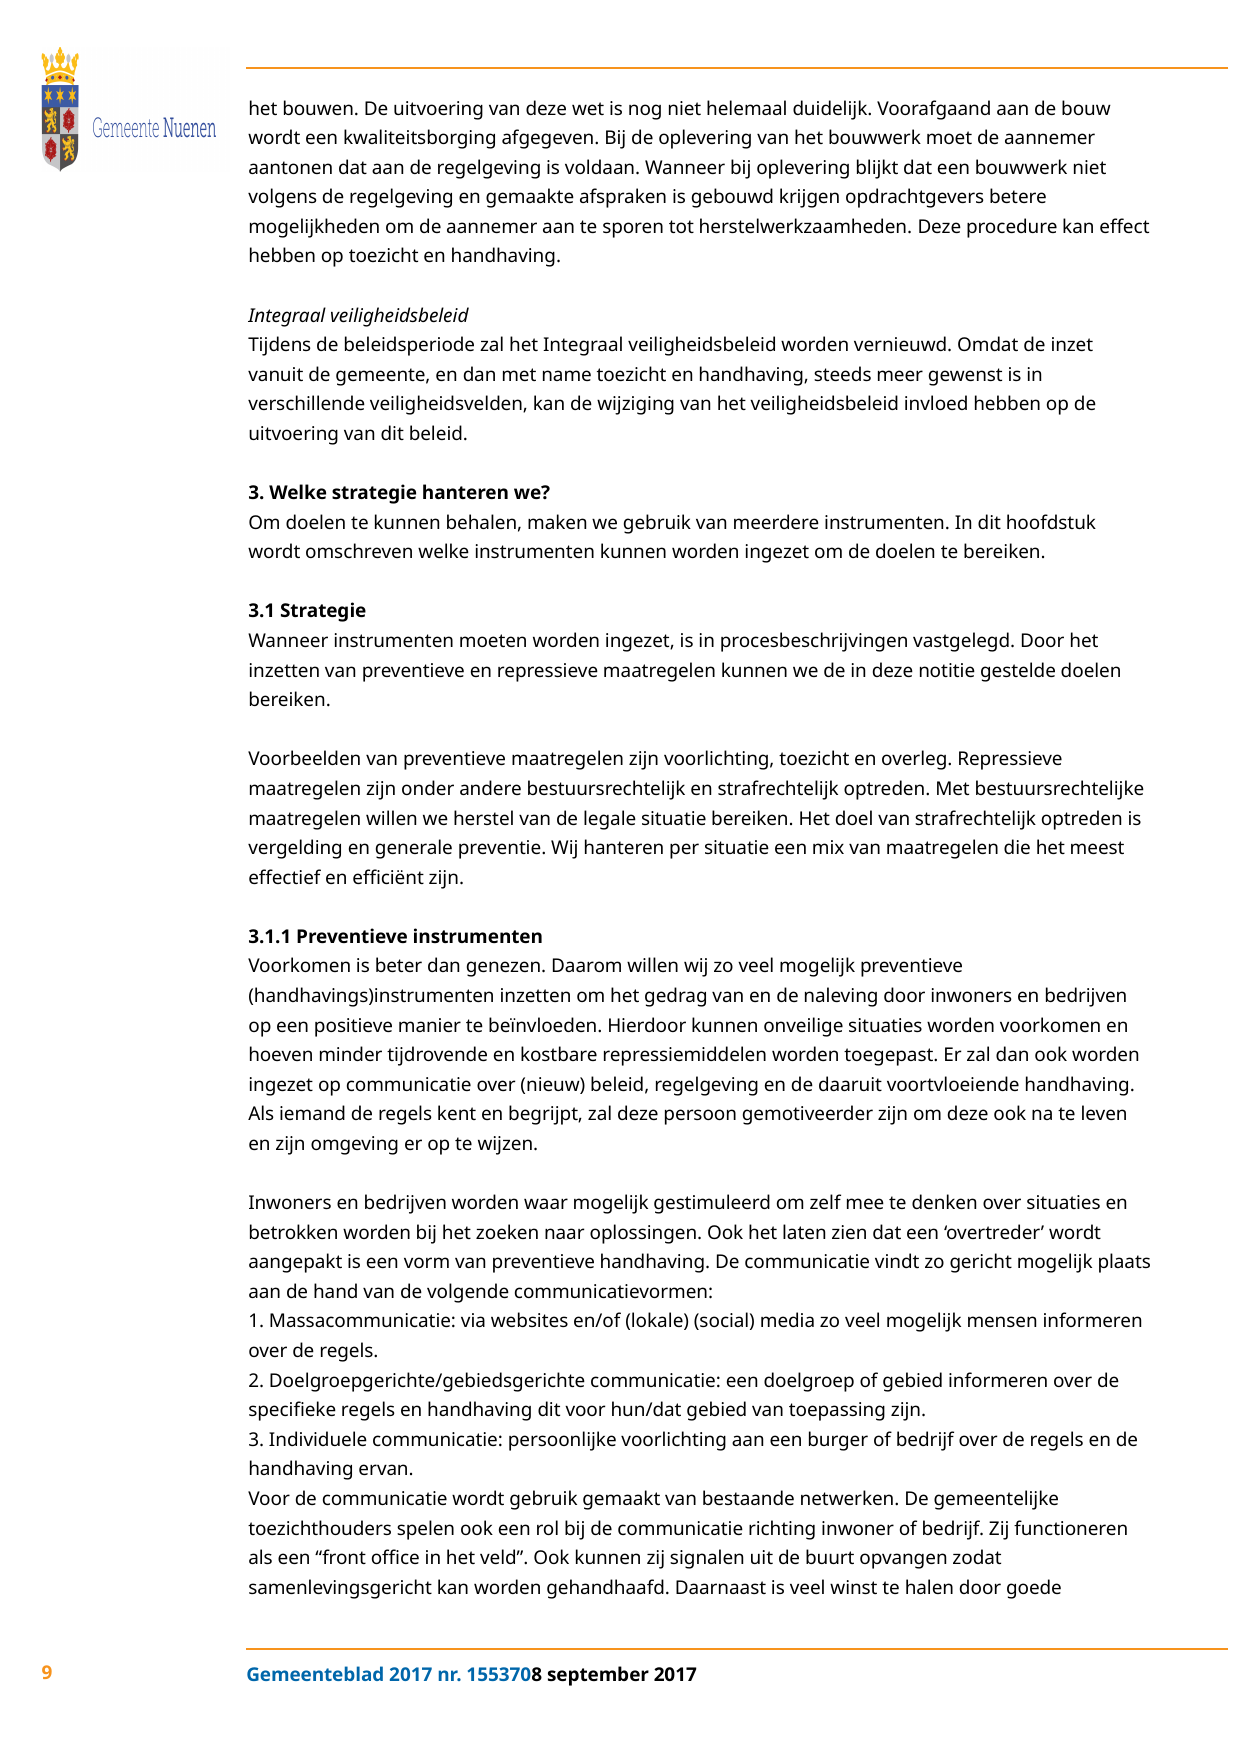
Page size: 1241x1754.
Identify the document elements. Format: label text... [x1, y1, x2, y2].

text 3. Individuele communicatie: persoonlijke voorlichting aan een burger of bedrijf over de regels en de handhaving ervan. [248, 1426, 1152, 1481]
text 2. Doelgroepgerichte/gebiedsgerichte communicatie: een doelgroep of gebied informeren over de specifieke regels en handhaving dit voor hun/dat gebied van toepassing zijn. [248, 1367, 1152, 1422]
text Wanneer instrumenten moeten worden ingezet, is in procesbeschrijvingen vastgelegd. Door het inzetten van preventieve en repressieve maatregelen kunnen we de in deze notitie gestelde doelen bereiken. [248, 627, 1152, 712]
text Voorbeelden van preventieve maatregelen zijn voorlichting, toezicht en overleg. Repressieve maatregelen zijn onder andere bestuursrechtelijk en strafrechtelijk optreden. Met bestuursrechtelijke maatregelen willen we herstel van de legale situatie bereiken. Het doel van strafrechtelijk optreden is vergelding en generale preventie. Wij hanteren per situatie een mix van maatregelen die het meest effectief en efficiënt zijn. [248, 746, 1152, 890]
text Voorkomen is beter dan genezen. Daarom willen wij zo veel mogelijk preventieve (handhavings)instrumenten inzetten om het gedrag van en de naleving door inwoners en bedrijven op een positieve manier te beïnvloeden. Hierdoor kunnen onveilige situaties worden voorkomen en hoeven minder tijdrovende en kostbare repressiemiddelen worden toegepast. Er zal dan ook worden ingezet op communicatie over (nieuw) beleid, regelgeving en de daaruit voortvloeiende handhaving. Als iemand de regels kent en begrijpt, zal deze persoon gemotiveerder zijn om deze ook na te leven en zijn omgeving er op te wijzen. [248, 953, 1152, 1156]
text Tijdens de beleidsperiode zal het Integraal veiligheidsbeleid worden vernieuwd. Omdat de inzet vanuit de gemeente, en dan met name toezicht en handhaving, steeds meer gewenst is in verschillende veiligheidsvelden, kan de wijziging van het veiligheidsbeleid invloed hebben op de uitvoering van dit beleid. [248, 331, 1152, 446]
text Inwoners en bedrijven worden waar mogelijk gestimuleerd om zelf mee te denken over situaties en betrokken worden bij het zoeken naar oplossingen. Ook het laten zien dat een ‘overtreder’ wordt aangepakt is een vorm van preventieve handhaving. De communicatie vindt zo gericht mogelijk plaats aan de hand van de volgende communicatievormen: [248, 1189, 1152, 1304]
text Om doelen te kunnen behalen, maken we gebruik van meerdere instrumenten. In dit hoofdstuk wordt omschreven welke instrumenten kunnen worden ingezet om de doelen te bereiken. [248, 509, 1152, 564]
text Integraal veiligheidsbeleid [248, 302, 1152, 328]
text het bouwen. De uitvoering van deze wet is nog niet helemaal duidelijk. Voorafgaand aan de bouw wordt een kwaliteitsborging afgegeven. Bij de oplevering van het bouwwerk moet de aannemer aantonen dat aan de regelgeving is voldaan. Wanneer bij oplevering blijkt dat een bouwwerk niet volgens de regelgeving en gemaakte afspraken is gebouwd krijgen opdrachtgevers betere mogelijkheden om de aannemer aan te sporen tot herstelwerkzaamheden. Deze procedure kan effect hebben op toezicht en handhaving. [248, 95, 1152, 268]
text Voor de communicatie wordt gebruik gemaakt van bestaande netwerken. De gemeentelijke toezichthouders spelen ook een rol bij de communicatie richting inwoner of bedrijf. Zij functioneren als een “front office in het veld”. Ook kunnen zij signalen uit de buurt opvangen zodat samenlevingsgericht kan worden gehandhaafd. Daarnaast is veel winst te halen door goede [248, 1485, 1152, 1600]
text 3.1 Strategie [248, 598, 1152, 623]
text 3. Welke strategie hanteren we? [248, 479, 1152, 505]
picture [41, 47, 231, 172]
text 1. Massacommunicatie: via websites en/of (lokale) (social) media zo veel mogelijk mensen informeren over de regels. [248, 1308, 1152, 1363]
text 3.1.1 Preventieve instrumenten [248, 923, 1152, 949]
